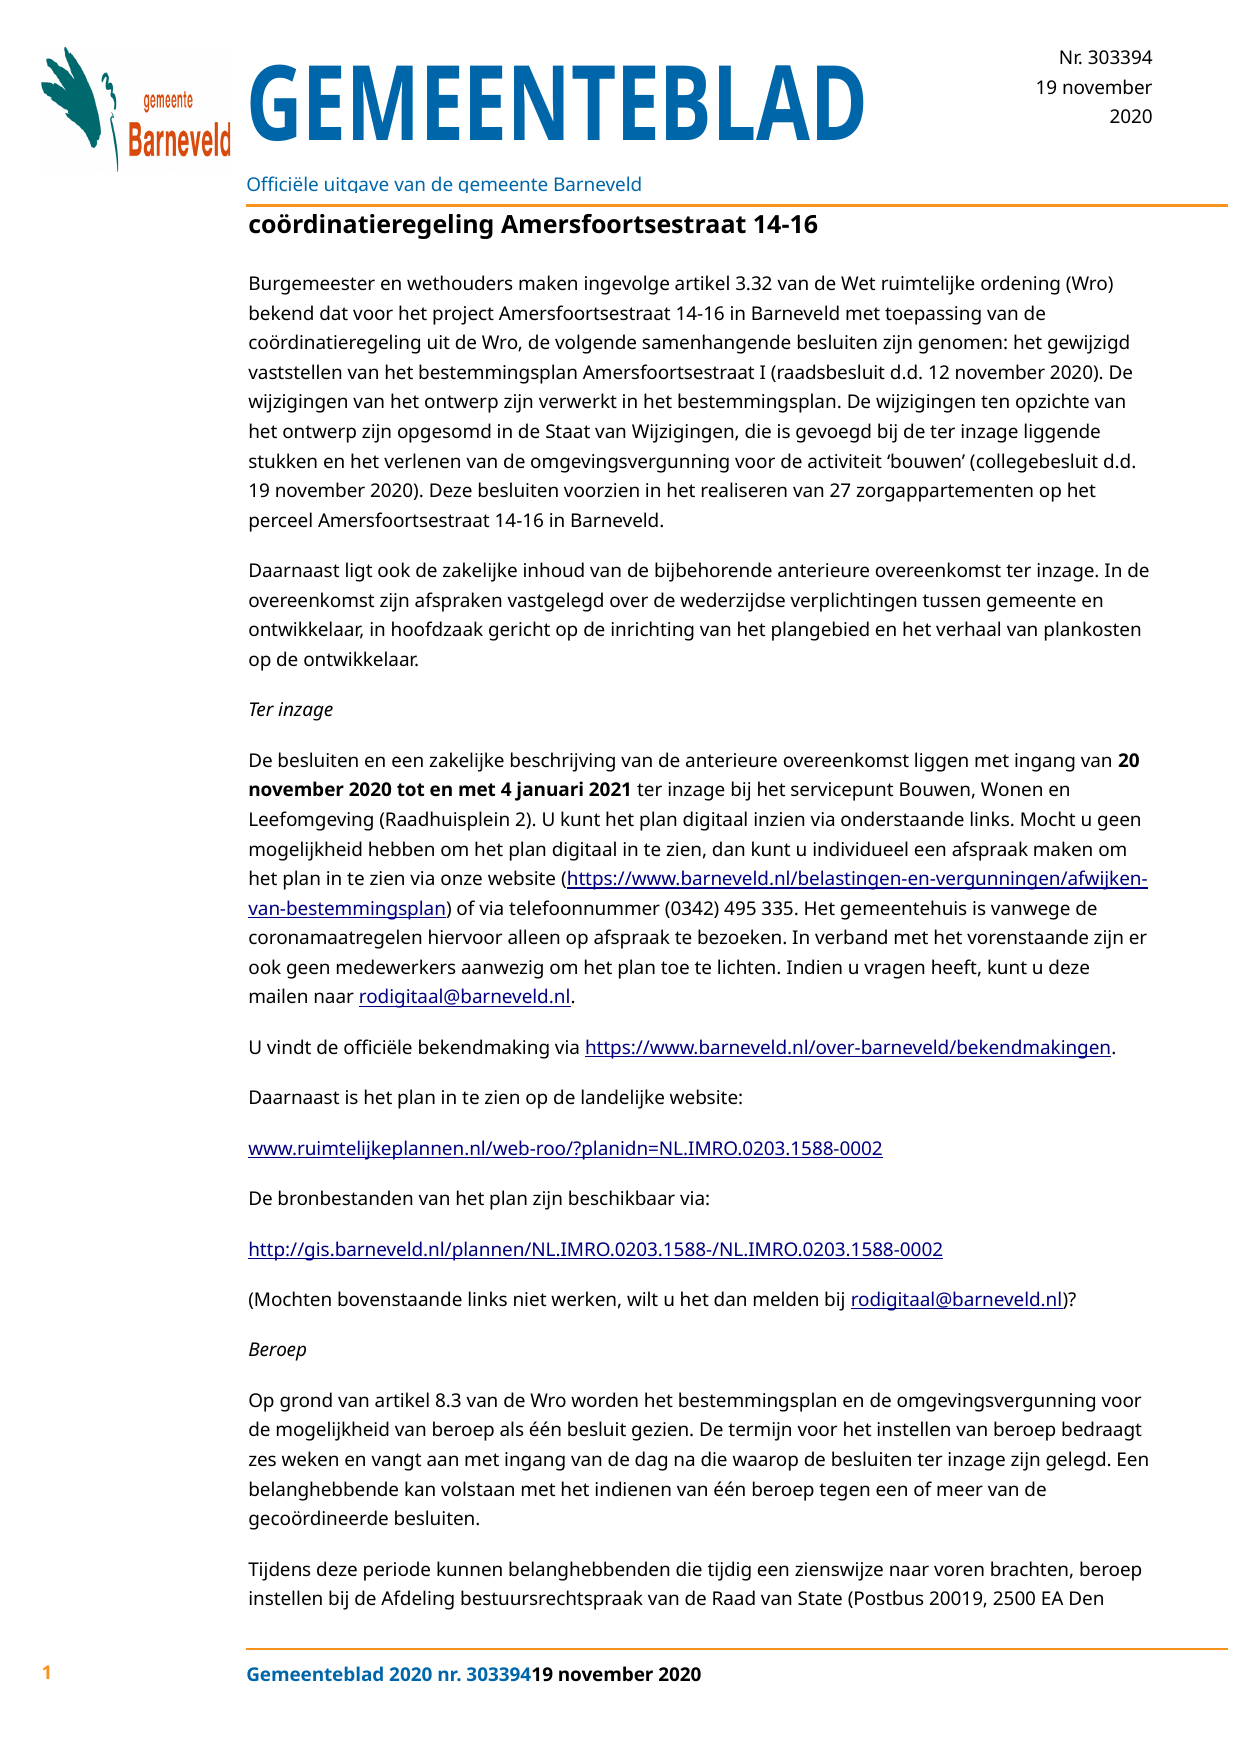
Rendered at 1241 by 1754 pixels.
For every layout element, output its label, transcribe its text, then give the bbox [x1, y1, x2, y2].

text (Mochten bovenstaande links niet werken, wilt u het dan melden bij rodigitaal@barneveld.nl)? [248, 1286, 1152, 1312]
text De besluiten en een zakelijke beschrijving van de anterieure overeenkomst liggen met ingang van 20 november 2020 tot en met 4 januari 2021 ter inzage bij het servicepunt Bouwen, Wonen en Leefomgeving (Raadhuisplein 2). U kunt het plan digitaal inzien via onderstaande links. Mocht u geen mogelijkheid hebben om het plan digitaal in te zien, dan kunt u individueel een afspraak maken om het plan in te zien via onze website (https://www.barneveld.nl/belastingen-en-vergunningen/afwijken-van-bestemmingsplan) of via telefoonnummer (0342) 495 335. Het gemeentehuis is vanwege de coronamaatregelen hiervoor alleen op afspraak te bezoeken. In verband met het vorenstaande zijn er ook geen medewerkers aanwezig om het plan toe te lichten. Indien u vragen heeft, kunt u deze mailen naar rodigitaal@barneveld.nl. [248, 747, 1152, 1009]
text Beroep [248, 1337, 1152, 1362]
text De bronbestanden van het plan zijn beschikbaar via: [248, 1185, 1152, 1211]
picture [41, 47, 231, 172]
text U vindt de officiële bekendmaking via https://www.barneveld.nl/over-barneveld/bekendmakingen. [248, 1034, 1152, 1060]
text Tijdens deze periode kunnen belanghebbenden die tijdig een zienswijze naar voren brachten, beroep instellen bij de Afdeling bestuursrechtspraak van de Raad van State (Postbus 20019, 2500 EA Den [248, 1556, 1152, 1611]
text Op grond van artikel 8.3 van de Wro worden het bestemmingsplan en de omgevingsvergunning voor de mogelijkheid van beroep als één besluit gezien. De termijn voor het instellen van beroep bedraagt zes weken en vangt aan met ingang van de dag na die waarop de besluiten ter inzage zijn gelegd. Een belanghebbende kan volstaan met het indienen van één beroep tegen een of meer van de gecoördineerde besluiten. [248, 1387, 1152, 1531]
text www.ruimtelijkeplannen.nl/web-roo/?planidn=NL.IMRO.0203.1588-0002 [248, 1135, 1152, 1161]
text coördinatieregeling Amersfoortsestraat 14-16 [248, 207, 1152, 241]
text http://gis.barneveld.nl/plannen/NL.IMRO.0203.1588-/NL.IMRO.0203.1588-0002 [248, 1236, 1152, 1261]
text Daarnaast ligt ook de zakelijke inhoud van de bijbehorende anterieure overeenkomst ter inzage. In de overeenkomst zijn afspraken vastgelegd over de wederzijdse verplichtingen tussen gemeente en ontwikkelaar, in hoofdzaak gericht op de inrichting van het plangebied en het verhaal van plankosten op de ontwikkelaar. [248, 557, 1152, 672]
text Daarnaast is het plan in te zien op de landelijke website: [248, 1084, 1152, 1110]
text Ter inzage [248, 697, 1152, 722]
text Burgemeester en wethouders maken ingevolge artikel 3.32 van de Wet ruimtelijke ordening (Wro) bekend dat voor het project Amersfoortsestraat 14-16 in Barneveld met toepassing van de coördinatieregeling uit de Wro, de volgende samenhangende besluiten zijn genomen: het gewijzigd vaststellen van het bestemmingsplan Amersfoortsestraat I (raadsbesluit d.d. 12 november 2020). De wijzigingen van het ontwerp zijn verwerkt in het bestemmingsplan. De wijzigingen ten opzichte van het ontwerp zijn opgesomd in de Staat van Wijzigingen, die is gevoegd bij de ter inzage liggende stukken en het verlenen van de omgevingsvergunning voor de activiteit ‘bouwen’ (collegebesluit d.d. 19 november 2020). Deze besluiten voorzien in het realiseren van 27 zorgappartementen op het perceel Amersfoortsestraat 14-16 in Barneveld. [248, 270, 1152, 533]
